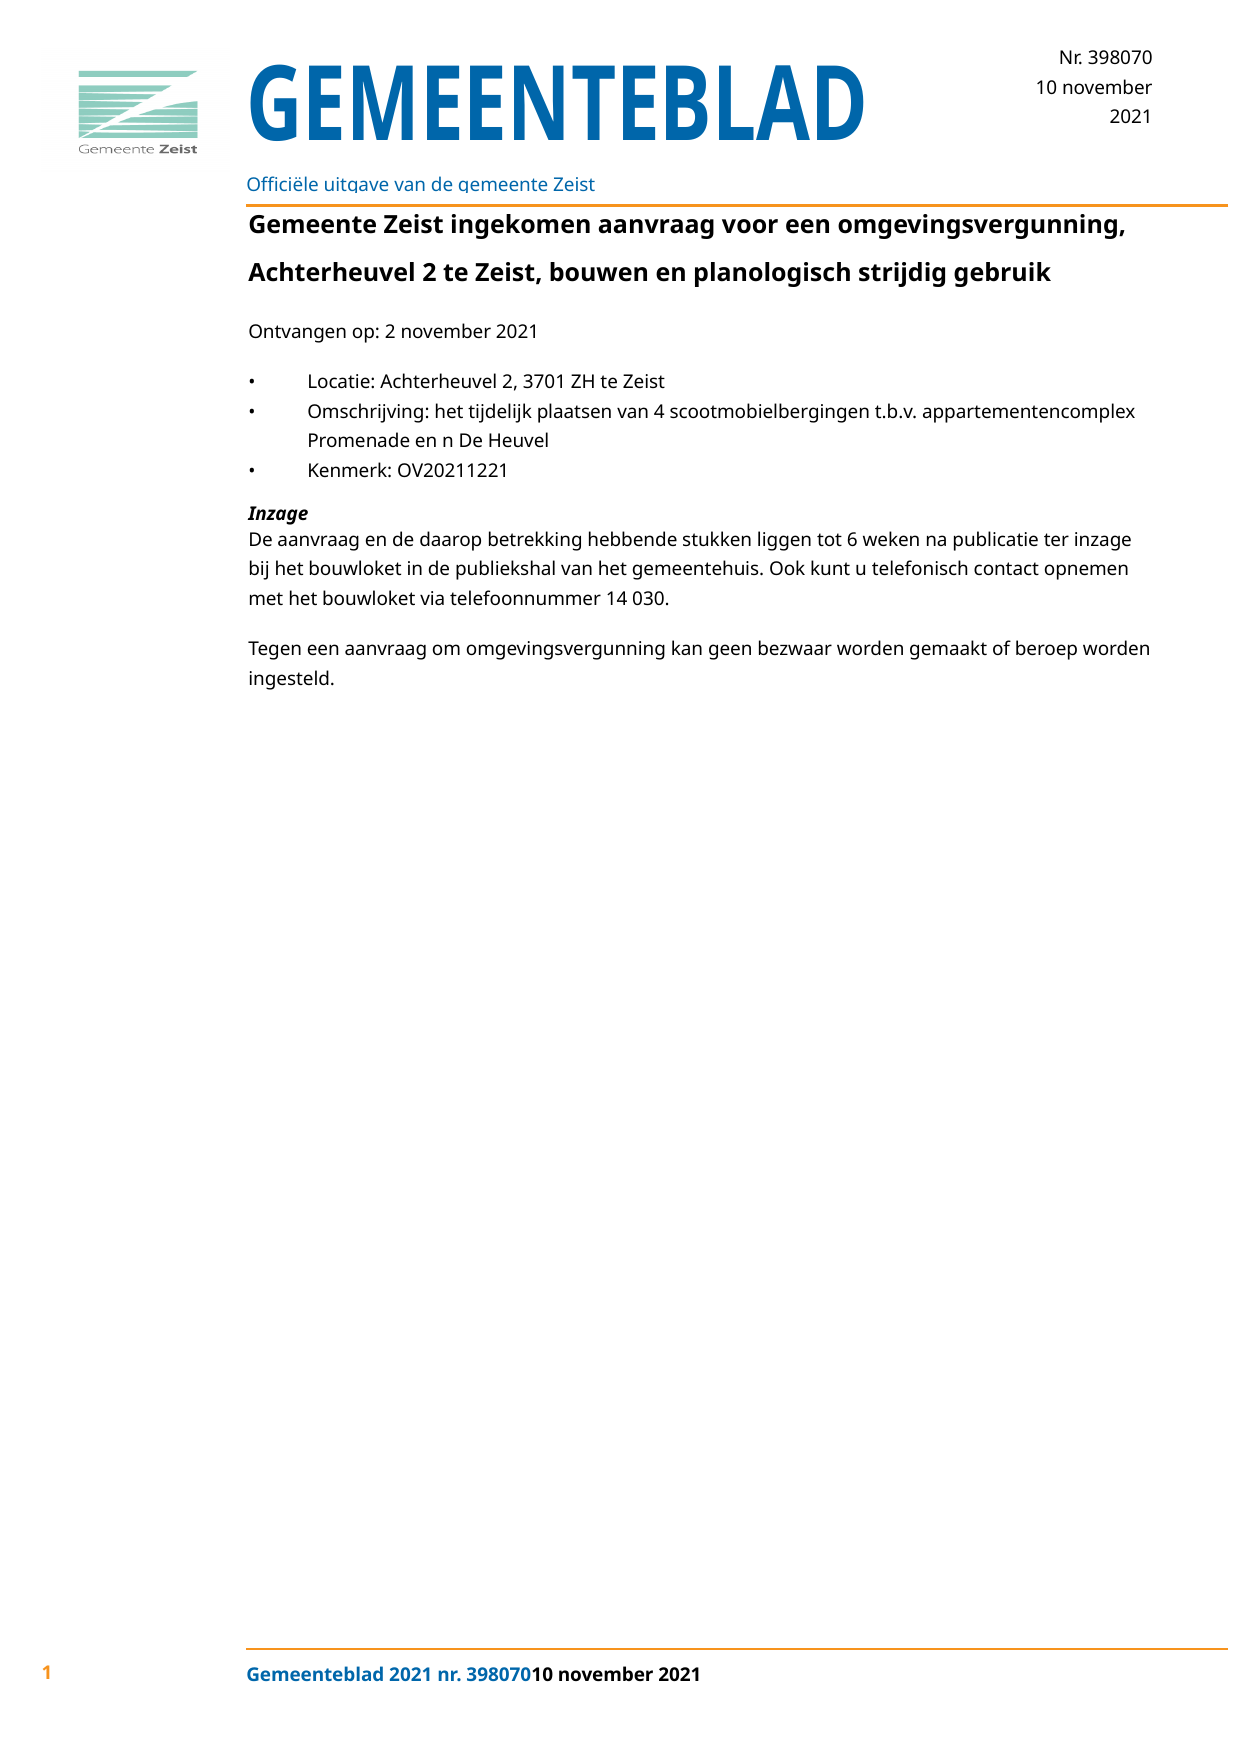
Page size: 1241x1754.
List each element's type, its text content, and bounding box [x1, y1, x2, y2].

list Omschrijving: het tijdelijk plaatsen van 4 scootmobielbergingen t.b.v. appartementencomplex Promenade en n De Heuvel [248, 398, 1152, 453]
text Ontvangen op: 2 november 2021 [248, 318, 1152, 344]
text Tegen een aanvraag om omgevingsvergunning kan geen bezwaar worden gemaakt of beroep worden ingesteld. [248, 636, 1152, 691]
picture [41, 47, 231, 172]
text Inzage [248, 500, 1152, 526]
list Kenmerk: OV20211221 [248, 457, 1152, 483]
text De aanvraag en de daarop betrekking hebbende stukken liggen tot 6 weken na publicatie ter inzage bij het bouwloket in de publiekshal van het gemeentehuis. Ook kunt u telefonisch contact opnemen met het bouwloket via telefoonnummer 14 030. [248, 526, 1152, 611]
text Gemeente Zeist ingekomen aanvraag voor een omgevingsvergunning, Achterheuvel 2 te Zeist, bouwen en planologisch strijdig gebruik [248, 207, 1152, 288]
list Locatie: Achterheuvel 2, 3701 ZH te Zeist [248, 368, 1152, 394]
